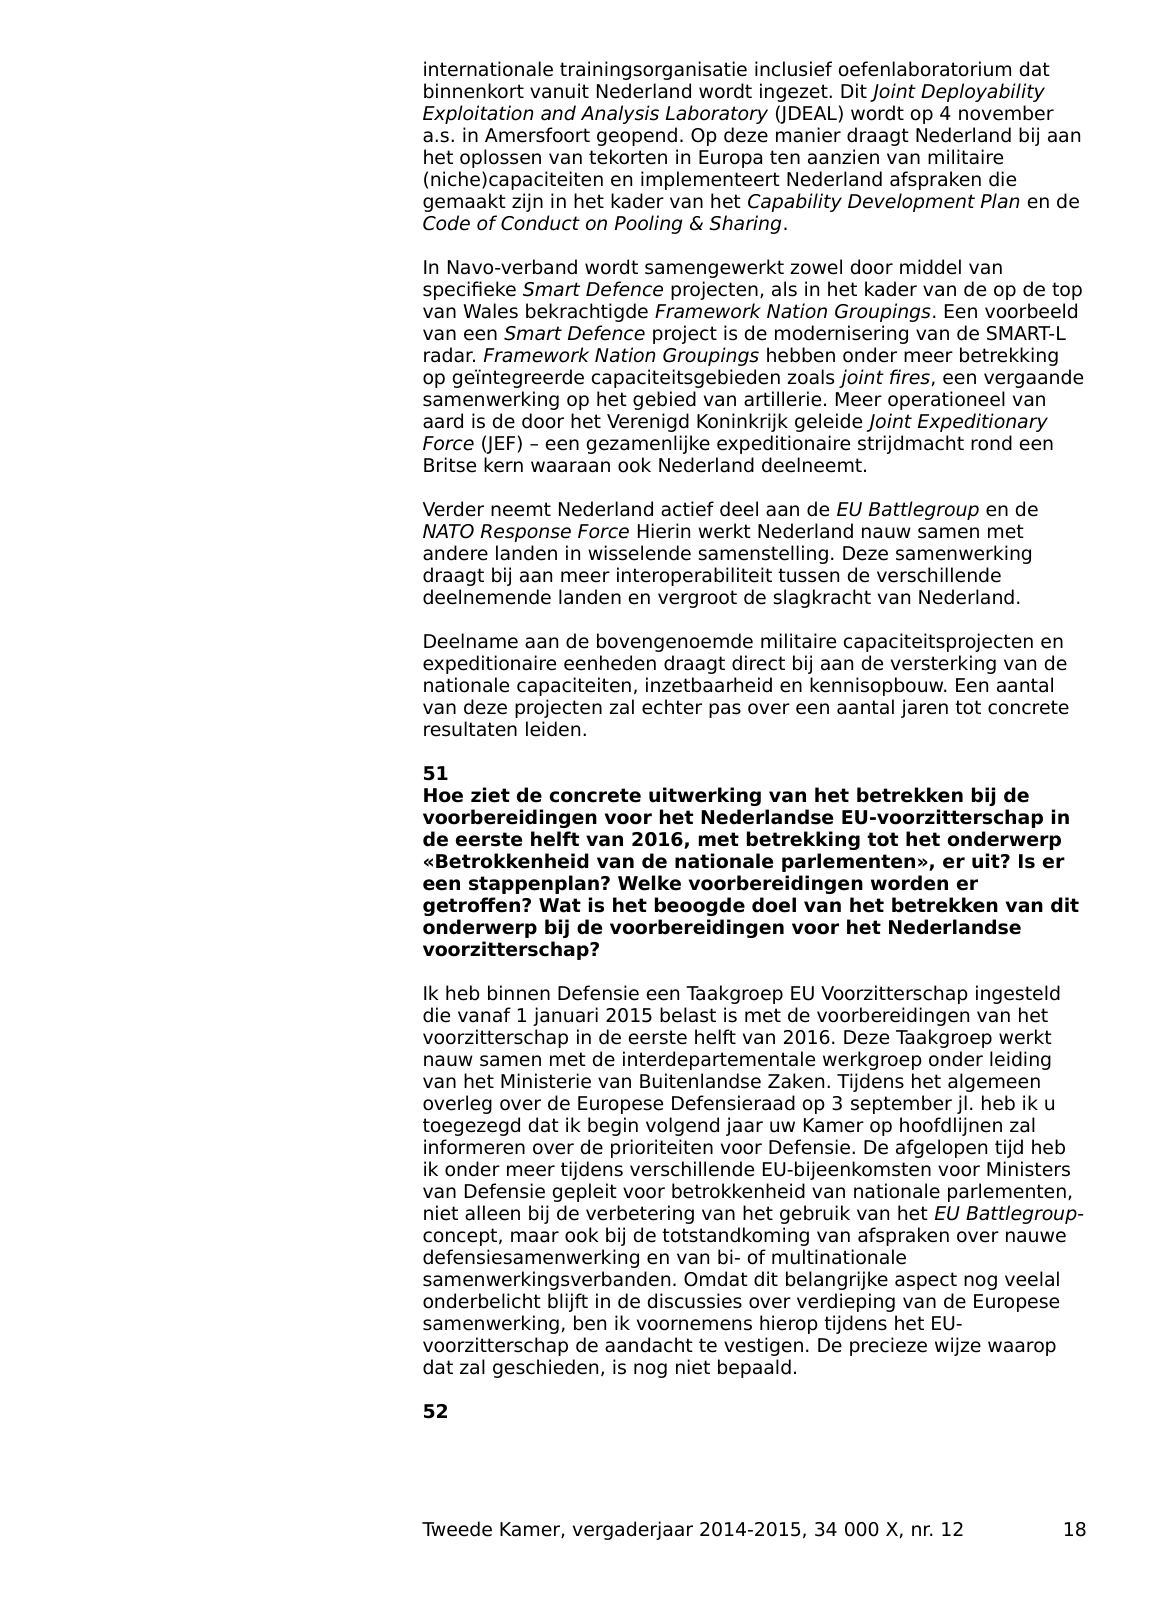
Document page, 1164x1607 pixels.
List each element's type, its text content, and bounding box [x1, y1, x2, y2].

text Deelname aan de bovengenoemde militaire capaciteitsprojecten en expeditionaire eenheden draagt direct bij aan de versterking van de nationale capaciteiten, inzetbaarheid en kennisopbouw. Een aantal van deze projecten zal echter pas over een aantal jaren tot concrete resultaten leiden. [422, 631, 1087, 741]
text Hoe ziet de concrete uitwerking van het betrekken bij de voorbereidingen voor het Nederlandse EU-voorzitterschap in de eerste helft van 2016, met betrekking tot het onderwerp «Betrokkenheid van de nationale parlementen», er uit? Is er een stappenplan? Welke voorbereidingen worden er getroffen? Wat is het beoogde doel van het betrekken van dit onderwerp bij de voorbereidingen voor het Nederlandse voorzitterschap? [422, 785, 1087, 961]
text Ik heb binnen Defensie een Taakgroep EU Voorzitterschap ingesteld die vanaf 1 januari 2015 belast is met de voorbereidingen van het voorzitterschap in de eerste helft van 2016. Deze Taakgroep werkt nauw samen met de interdepartementale werkgroep onder leiding van het Ministerie van Buitenlandse Zaken. Tijdens het algemeen overleg over de Europese Defensieraad op 3 september jl. heb ik u toegezegd dat ik begin volgend jaar uw Kamer op hoofdlijnen zal informeren over de prioriteiten voor Defensie. De afgelopen tijd heb ik onder meer tijdens verschillende EU-bijeenkomsten voor Ministers van Defensie gepleit voor betrokkenheid van nationale parlementen, niet alleen bij de verbetering van het gebruik van het EU Battlegroup-concept, maar ook bij de totstandkoming van afspraken over nauwe defensiesamenwerking en van bi- of multinationale samenwerkingsverbanden. Omdat dit belangrijke aspect nog veelal onderbelicht blijft in de discussies over verdieping van de Europese samenwerking, ben ik voornemens hierop tijdens het EU-voorzitterschap de aandacht te vestigen. De precieze wijze waarop dat zal geschieden, is nog niet bepaald. [422, 983, 1087, 1379]
text In Navo-verband wordt samengewerkt zowel door middel van specifieke Smart Defence projecten, als in het kader van de op de top van Wales bekrachtigde Framework Nation Groupings. Een voorbeeld van een Smart Defence project is de modernisering van de SMART-L radar. Framework Nation Groupings hebben onder meer betrekking op geïntegreerde capaciteitsgebieden zoals joint fires, een vergaande samenwerking op het gebied van artillerie. Meer operationeel van aard is de door het Verenigd Koninkrijk geleide Joint Expeditionary Force (JEF) – een gezamenlijke expeditionaire strijdmacht rond een Britse kern waaraan ook Nederland deelneemt. [422, 257, 1087, 477]
text Verder neemt Nederland actief deel aan de EU Battlegroup en de NATO Response Force Hierin werkt Nederland nauw samen met andere landen in wisselende samenstelling. Deze samenwerking draagt bij aan meer interoperabiliteit tussen de verschillende deelnemende landen en vergroot de slagkracht van Nederland. [422, 499, 1087, 609]
text 52 [422, 1401, 1087, 1423]
text internationale trainingsorganisatie inclusief oefenlaboratorium dat binnenkort vanuit Nederland wordt ingezet. Dit Joint Deployability Exploitation and Analysis Laboratory (JDEAL) wordt op 4 november a.s. in Amersfoort geopend. Op deze manier draagt Nederland bij aan het oplossen van tekorten in Europa ten aanzien van militaire (niche)capaciteiten en implementeert Nederland afspraken die gemaakt zijn in het kader van het Capability Development Plan en de Code of Conduct on Pooling & Sharing. [422, 59, 1087, 235]
text 51 [422, 763, 1087, 785]
